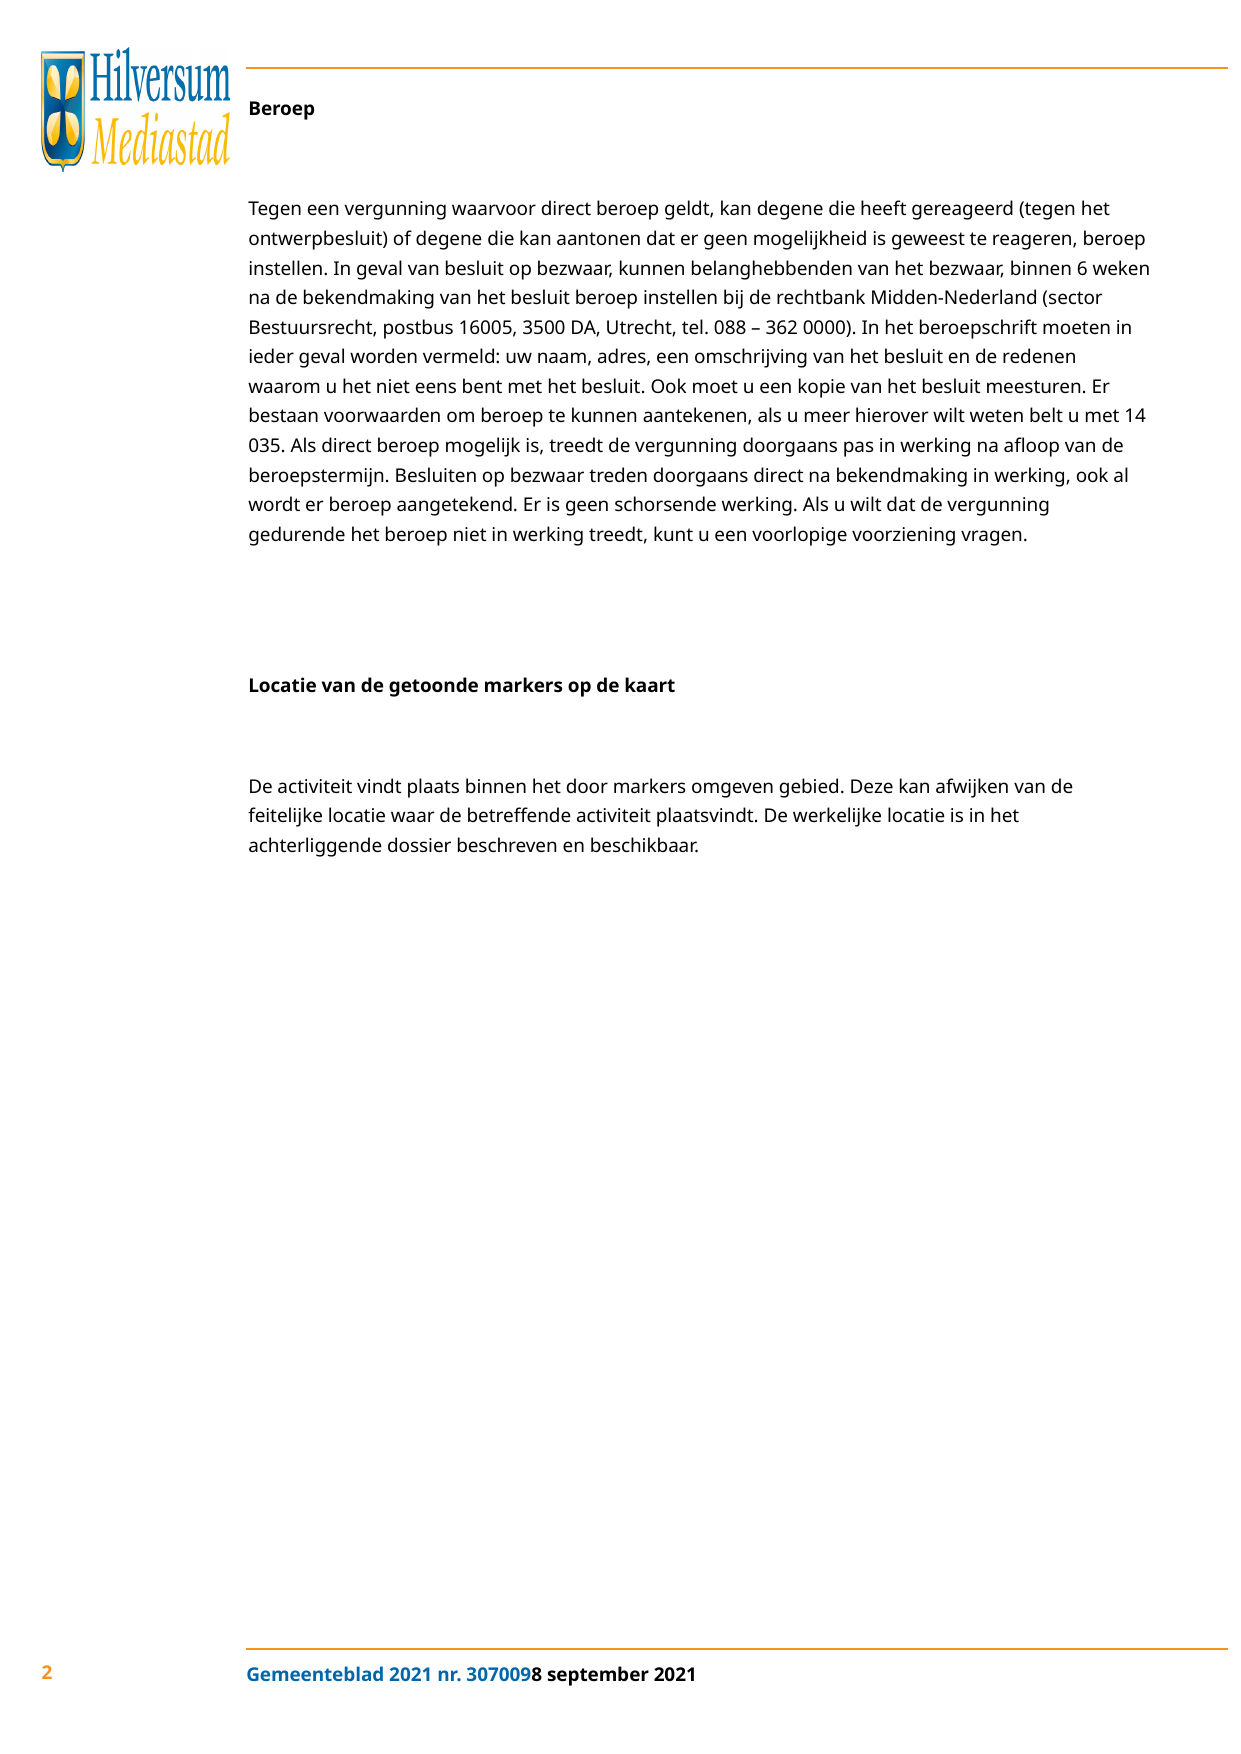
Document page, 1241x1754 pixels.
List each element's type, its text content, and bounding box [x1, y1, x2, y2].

text Locatie van de getoonde markers op de kaart [248, 672, 1152, 698]
text Beroep [248, 95, 1152, 121]
text Tegen een vergunning waarvoor direct beroep geldt, kan degene die heeft gereageerd (tegen het ontwerpbesluit) of degene die kan aantonen dat er geen mogelijkheid is geweest te reageren, beroep instellen. In geval van besluit op bezwaar, kunnen belanghebbenden van het bezwaar, binnen 6 weken na de bekendmaking van het besluit beroep instellen bij de rechtbank Midden-Nederland (sector Bestuursrecht, postbus 16005, 3500 DA, Utrecht, tel. 088 – 362 0000). In het beroepschrift moeten in ieder geval worden vermeld: uw naam, adres, een omschrijving van het besluit en de redenen waarom u het niet eens bent met het besluit. Ook moet u een kopie van het besluit meesturen. Er bestaan voorwaarden om beroep te kunnen aantekenen, als u meer hierover wilt weten belt u met 14 035. Als direct beroep mogelijk is, treedt de vergunning doorgaans pas in werking na afloop van de beroepstermijn. Besluiten op bezwaar treden doorgaans direct na bekendmaking in werking, ook al wordt er beroep aangetekend. Er is geen schorsende werking. Als u wilt dat de vergunning gedurende het beroep niet in werking treedt, kunt u een voorlopige voorziening vragen. [248, 196, 1152, 547]
picture [41, 47, 231, 172]
text De activiteit vindt plaats binnen het door markers omgeven gebied. Deze kan afwijken van de feitelijke locatie waar de betreffende activiteit plaatsvindt. De werkelijke locatie is in het achterliggende dossier beschreven en beschikbaar. [248, 773, 1152, 858]
